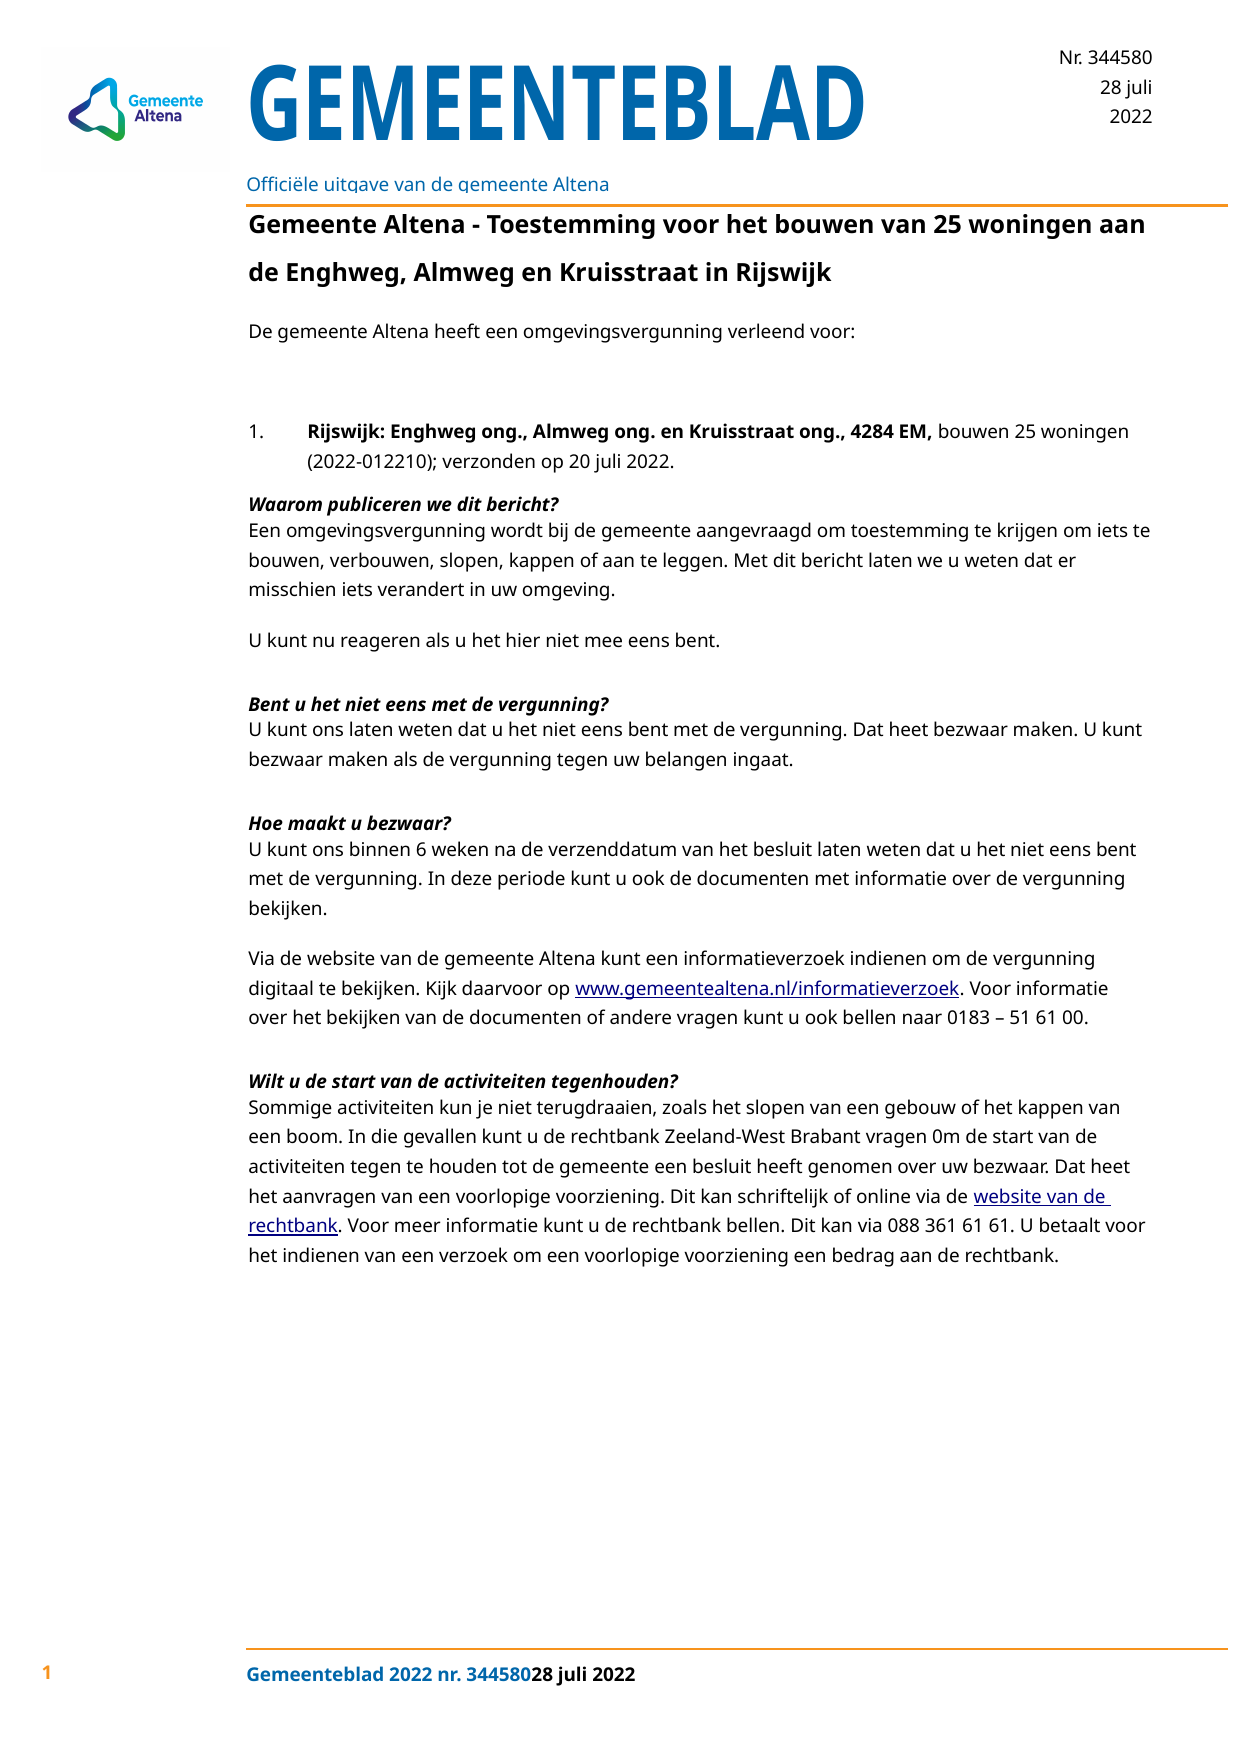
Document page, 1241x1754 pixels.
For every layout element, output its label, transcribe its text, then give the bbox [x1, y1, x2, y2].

text De gemeente Altena heeft een omgevingsvergunning verleend voor: [248, 318, 1152, 344]
text Bent u het niet eens met de vergunning? [248, 691, 1152, 716]
list Rijswijk: Enghweg ong., Almweg ong. en Kruisstraat ong., 4284 EM, bouwen 25 woningen (2022-012210); verzonden op 20 juli 2022. [248, 419, 1152, 474]
text Hoe maakt u bezwaar? [248, 810, 1152, 836]
picture [41, 47, 231, 172]
text Via de website van de gemeente Altena kunt een informatieverzoek indienen om de vergunning digitaal te bekijken. Kijk daarvoor op www.gemeentealtena.nl/informatieverzoek. Voor informatie over het bekijken van de documenten of andere vragen kunt u ook bellen naar 0183 – 51 61 00. [248, 945, 1152, 1030]
text Sommige activiteiten kun je niet terugdraaien, zoals het slopen van een gebouw of het kappen van een boom. In die gevallen kunt u de rechtbank Zeeland-West Brabant vragen 0m de start van de activiteiten tegen te houden tot de gemeente een besluit heeft genomen over uw bezwaar. Dat heet het aanvragen van een voorlopige voorziening. Dit kan schriftelijk of online via de website van de rechtbank. Voor meer informatie kunt u de rechtbank bellen. Dit kan via 088 361 61 61. U betaalt voor het indienen van een verzoek om een voorlopige voorziening een bedrag aan de rechtbank. [248, 1094, 1152, 1268]
text U kunt ons binnen 6 weken na de verzenddatum van het besluit laten weten dat u het niet eens bent met de vergunning. In deze periode kunt u ook de documenten met informatie over de vergunning bekijken. [248, 836, 1152, 921]
text Waarom publiceren we dit bericht? [248, 491, 1152, 517]
text Een omgevingsvergunning wordt bij de gemeente aangevraagd om toestemming te krijgen om iets te bouwen, verbouwen, slopen, kappen of aan te leggen. Met dit bericht laten we u weten dat er misschien iets verandert in uw omgeving. [248, 517, 1152, 602]
text Wilt u de start van de activiteiten tegenhouden? [248, 1068, 1152, 1094]
text U kunt ons laten weten dat u het niet eens bent met de vergunning. Dat heet bezwaar maken. U kunt bezwaar maken als de vergunning tegen uw belangen ingaat. [248, 716, 1152, 772]
text U kunt nu reageren als u het hier niet mee eens bent. [248, 627, 1152, 652]
text Gemeente Altena - Toestemming voor het bouwen van 25 woningen aan de Enghweg, Almweg en Kruisstraat in Rijswijk [248, 207, 1152, 288]
